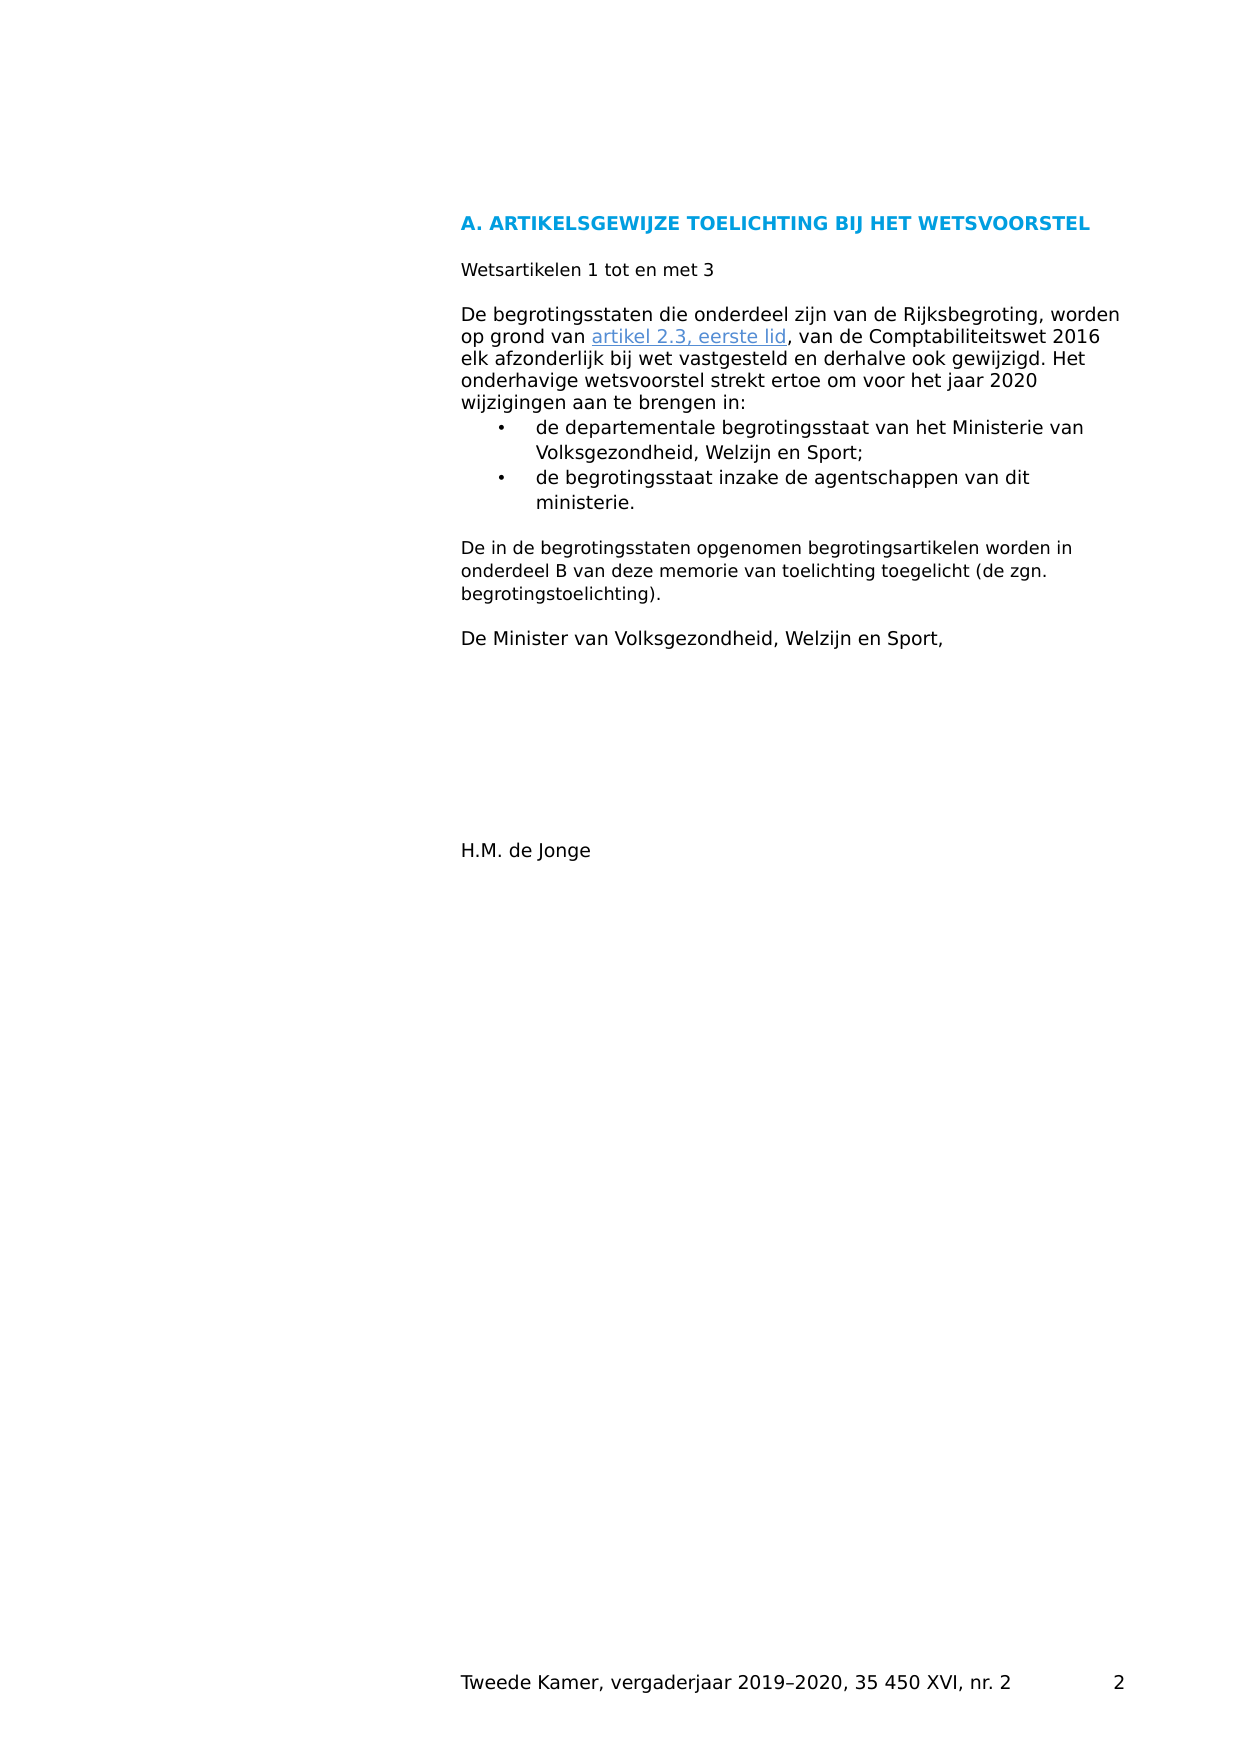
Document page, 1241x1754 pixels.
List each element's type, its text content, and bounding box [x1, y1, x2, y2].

text De in de begrotingsstaten opgenomen begrotingsartikelen worden in onderdeel B van deze memorie van toelichting toegelicht (de zgn. begrotingstoelichting). [461, 536, 1125, 605]
text H.M. de Jonge [461, 840, 1125, 862]
text De begrotingsstaten die onderdeel zijn van de Rijksbegroting, worden op grond van artikel 2.3, eerste lid, van de Comptabiliteitswet 2016 elk afzonderlijk bij wet vastgesteld en derhalve ook gewijzigd. Het onderhavige wetsvoorstel strekt ertoe om voor het jaar 2020 wijzigingen aan te brengen in: [461, 304, 1125, 414]
list de departementale begrotingsstaat van het Ministerie van Volksgezondheid, Welzijn en Sport; [498, 414, 1125, 464]
text De Minister van Volksgezondheid, Welzijn en Sport, [461, 628, 1125, 650]
list de begrotingsstaat inzake de agentschappen van dit ministerie. [498, 464, 1125, 514]
title A. ARTIKELSGEWIJZE TOELICHTING BIJ HET WETSVOORSTEL [461, 213, 1125, 235]
text Wetsartikelen 1 tot en met 3 [461, 258, 1125, 281]
